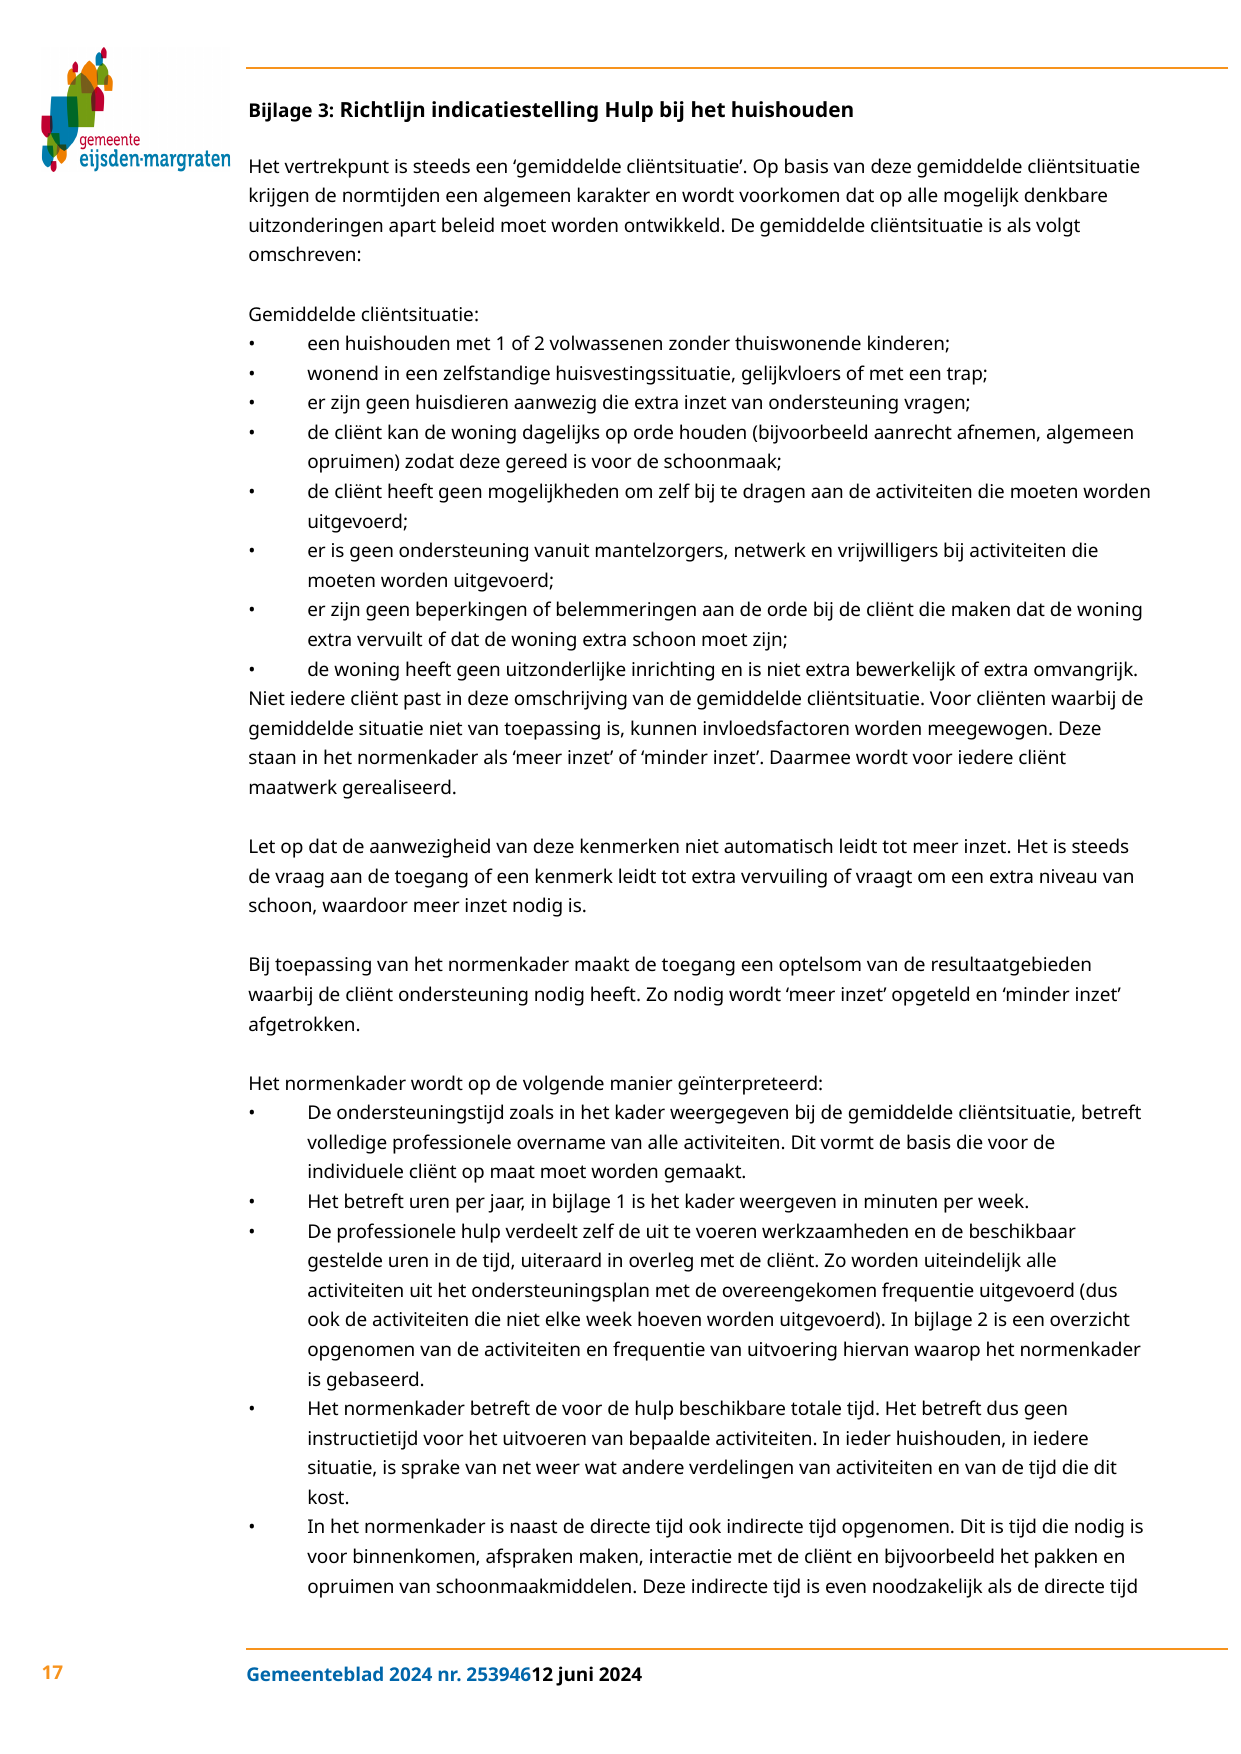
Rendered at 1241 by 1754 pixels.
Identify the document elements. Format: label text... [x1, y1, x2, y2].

list een huishouden met 1 of 2 volwassenen zonder thuiswonende kinderen; [248, 330, 1152, 356]
text Bij toepassing van het normenkader maakt de toegang een optelsom van de resultaatgebieden waarbij de cliënt ondersteuning nodig heeft. Zo nodig wordt ‘meer inzet’ opgeteld en ‘minder inzet’ afgetrokken. [248, 952, 1152, 1037]
list De ondersteuningstijd zoals in het kader weergegeven bij de gemiddelde cliëntsituatie, betreft volledige professionele overname van alle activiteiten. Dit vormt de basis die voor de individuele cliënt op maat moet worden gemaakt. [248, 1099, 1152, 1184]
list de woning heeft geen uitzonderlijke inrichting en is niet extra bewerkelijk of extra omvangrijk. [248, 656, 1152, 682]
list In het normenkader is naast de directe tijd ook indirecte tijd opgenomen. Dit is tijd die nodig is voor binnenkomen, afspraken maken, interactie met de cliënt en bijvoorbeeld het pakken en opruimen van schoonmaakmiddelen. Deze indirecte tijd is even noodzakelijk als de directe tijd [248, 1514, 1152, 1599]
text Het vertrekpunt is steeds een ‘gemiddelde cliëntsituatie’. Op basis van deze gemiddelde cliëntsituatie krijgen de normtijden een algemeen karakter en wordt voorkomen dat op alle mogelijk denkbare uitzonderingen apart beleid moet worden ontwikkeld. De gemiddelde cliëntsituatie is als volgt omschreven: [248, 153, 1152, 267]
picture [41, 47, 231, 172]
list Het betreft uren per jaar, in bijlage 1 is het kader weergeven in minuten per week. [248, 1188, 1152, 1214]
text Let op dat de aanwezigheid van deze kenmerken niet automatisch leidt tot meer inzet. Het is steeds de vraag aan de toegang of een kenmerk leidt tot extra vervuiling of vraagt om een extra niveau van schoon, waardoor meer inzet nodig is. [248, 833, 1152, 918]
text Gemiddelde cliëntsituatie: [248, 301, 1152, 327]
list er is geen ondersteuning vanuit mantelzorgers, netwerk en vrijwilligers bij activiteiten die moeten worden uitgevoerd; [248, 537, 1152, 593]
text Het normenkader wordt op de volgende manier geïnterpreteerd: [248, 1070, 1152, 1096]
list De professionele hulp verdeelt zelf de uit te voeren werkzaamheden en de beschikbaar gestelde uren in de tijd, uiteraard in overleg met de cliënt. Zo worden uiteindelijk alle activiteiten uit het ondersteuningsplan met de overeengekomen frequentie uitgevoerd (dus ook de activiteiten die niet elke week hoeven worden uitgevoerd). In bijlage 2 is een overzicht opgenomen van de activiteiten en frequentie van uitvoering hiervan waarop het normenkader is gebaseerd. [248, 1218, 1152, 1392]
text Bijlage 3: Richtlijn indicatiestelling Hulp bij het huishouden [248, 95, 1152, 123]
text Niet iedere cliënt past in deze omschrijving van de gemiddelde cliëntsituatie. Voor cliënten waarbij de gemiddelde situatie niet van toepassing is, kunnen invloedsfactoren worden meegewogen. Deze staan in het normenkader als ‘meer inzet’ of ‘minder inzet’. Daarmee wordt voor iedere cliënt maatwerk gerealiseerd. [248, 685, 1152, 800]
list Het normenkader betreft de voor de hulp beschikbare totale tijd. Het betreft dus geen instructietijd voor het uitvoeren van bepaalde activiteiten. In ieder huishouden, in iedere situatie, is sprake van net weer wat andere verdelingen van activiteiten en van de tijd die dit kost. [248, 1395, 1152, 1510]
list wonend in een zelfstandige huisvestingssituatie, gelijkvloers of met een trap; [248, 360, 1152, 386]
list er zijn geen beperkingen of belemmeringen aan de orde bij de cliënt die maken dat de woning extra vervuilt of dat de woning extra schoon moet zijn; [248, 597, 1152, 652]
list de cliënt heeft geen mogelijkheden om zelf bij te dragen aan de activiteiten die moeten worden uitgevoerd; [248, 478, 1152, 534]
list er zijn geen huisdieren aanwezig die extra inzet van ondersteuning vragen; [248, 389, 1152, 415]
list de cliënt kan de woning dagelijks op orde houden (bijvoorbeeld aanrecht afnemen, algemeen opruimen) zodat deze gereed is voor de schoonmaak; [248, 419, 1152, 474]
